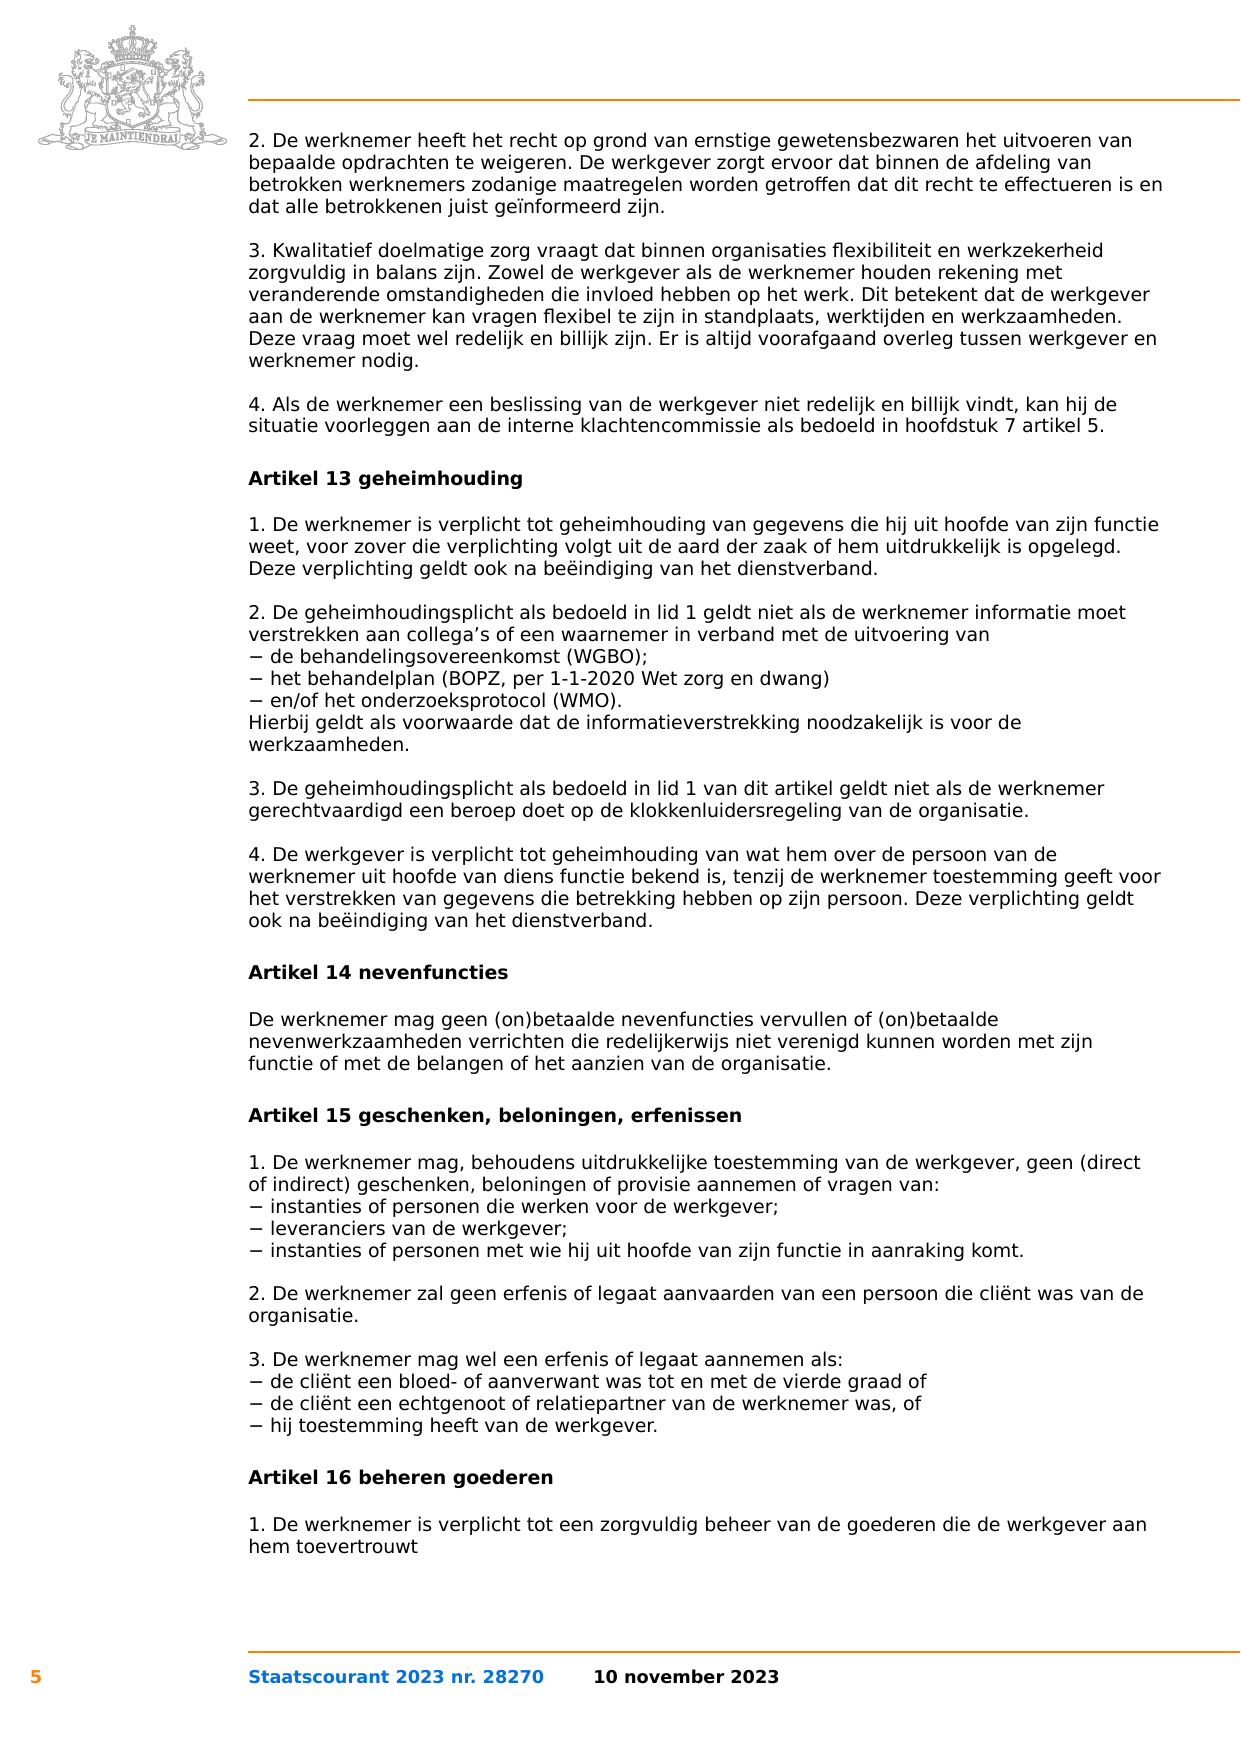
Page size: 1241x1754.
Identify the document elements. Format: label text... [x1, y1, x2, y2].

text 2. De werknemer zal geen erfenis of legaat aanvaarden van een persoon die cliënt was van de organisatie. [248, 1283, 1163, 1327]
text − instanties of personen die werken voor de werkgever; [248, 1196, 1163, 1217]
text − het behandelplan (BOPZ, per 1-1-2020 Wet zorg en dwang) [248, 668, 1163, 690]
text − en/of het onderzoeksprotocol (WMO). [248, 690, 1163, 712]
text 4. Als de werknemer een beslissing van de werkgever niet redelijk en billijk vindt, kan hij de situatie voorleggen aan de interne klachtencommissie als bedoeld in hoofdstuk 7 artikel 5. [248, 393, 1163, 437]
text − de behandelingsovereenkomst (WGBO); [248, 646, 1163, 668]
text De werknemer mag geen (on)betaalde nevenfuncties vervullen of (on)betaalde nevenwerkzaamheden verrichten die redelijkerwijs niet verenigd kunnen worden met zijn functie of met de belangen of het aanzien van de organisatie. [248, 1009, 1163, 1074]
subtitle Artikel 16 beheren goederen [248, 1467, 1163, 1489]
text Hierbij geldt als voorwaarde dat de informatieverstrekking noodzakelijk is voor de werkzaamheden. [248, 712, 1163, 756]
text 2. De werknemer heeft het recht op grond van ernstige gewetensbezwaren het uitvoeren van bepaalde opdrachten te weigeren. De werkgever zorgt ervoor dat binnen de afdeling van betrokken werknemers zodanige maatregelen worden getroffen dat dit recht te effectueren is en dat alle betrokkenen juist geïnformeerd zijn. [248, 130, 1163, 218]
text 3. De werknemer mag wel een erfenis of legaat aannemen als: [248, 1349, 1163, 1371]
text 3. Kwalitatief doelmatige zorg vraagt dat binnen organisaties flexibiliteit en werkzekerheid zorgvuldig in balans zijn. Zowel de werkgever als de werknemer houden rekening met veranderende omstandigheden die invloed hebben op het werk. Dit betekent dat de werkgever aan de werknemer kan vragen flexibel te zijn in standplaats, werktijden en werkzaamheden. Deze vraag moet wel redelijk en billijk zijn. Er is altijd voorafgaand overleg tussen werkgever en werknemer nodig. [248, 240, 1163, 372]
text 1. De werknemer mag, behoudens uitdrukkelijke toestemming van de werkgever, geen (direct of indirect) geschenken, beloningen of provisie aannemen of vragen van: [248, 1152, 1163, 1196]
subtitle Artikel 15 geschenken, beloningen, erfenissen [248, 1104, 1163, 1127]
text 3. De geheimhoudingsplicht als bedoeld in lid 1 van dit artikel geldt niet als de werknemer gerechtvaardigd een beroep doet op de klokkenluidersregeling van de organisatie. [248, 778, 1163, 822]
picture [38, 25, 227, 150]
subtitle Artikel 13 geheimhouding [248, 467, 1163, 489]
text 1. De werknemer is verplicht tot een zorgvuldig beheer van de goederen die de werkgever aan hem toevertrouwt [248, 1514, 1163, 1558]
text − instanties of personen met wie hij uit hoofde van zijn functie in aanraking komt. [248, 1239, 1163, 1261]
text 2. De geheimhoudingsplicht als bedoeld in lid 1 geldt niet als de werknemer informatie moet verstrekken aan collega’s of een waarnemer in verband met de uitvoering van [248, 602, 1163, 646]
text − leveranciers van de werkgever; [248, 1217, 1163, 1239]
text − de cliënt een bloed- of aanverwant was tot en met de vierde graad of [248, 1371, 1163, 1393]
subtitle Artikel 14 nevenfuncties [248, 962, 1163, 984]
text − de cliënt een echtgenoot of relatiepartner van de werknemer was, of [248, 1393, 1163, 1415]
text − hij toestemming heeft van de werkgever. [248, 1415, 1163, 1437]
text 4. De werkgever is verplicht tot geheimhouding van wat hem over de persoon van de werknemer uit hoofde van diens functie bekend is, tenzij de werknemer toestemming geeft voor het verstrekken van gegevens die betrekking hebben op zijn persoon. Deze verplichting geldt ook na beëindiging van het dienstverband. [248, 844, 1163, 932]
text 1. De werknemer is verplicht tot geheimhouding van gegevens die hij uit hoofde van zijn functie weet, voor zover die verplichting volgt uit de aard der zaak of hem uitdrukkelijk is opgelegd. Deze verplichting geldt ook na beëindiging van het dienstverband. [248, 514, 1163, 580]
